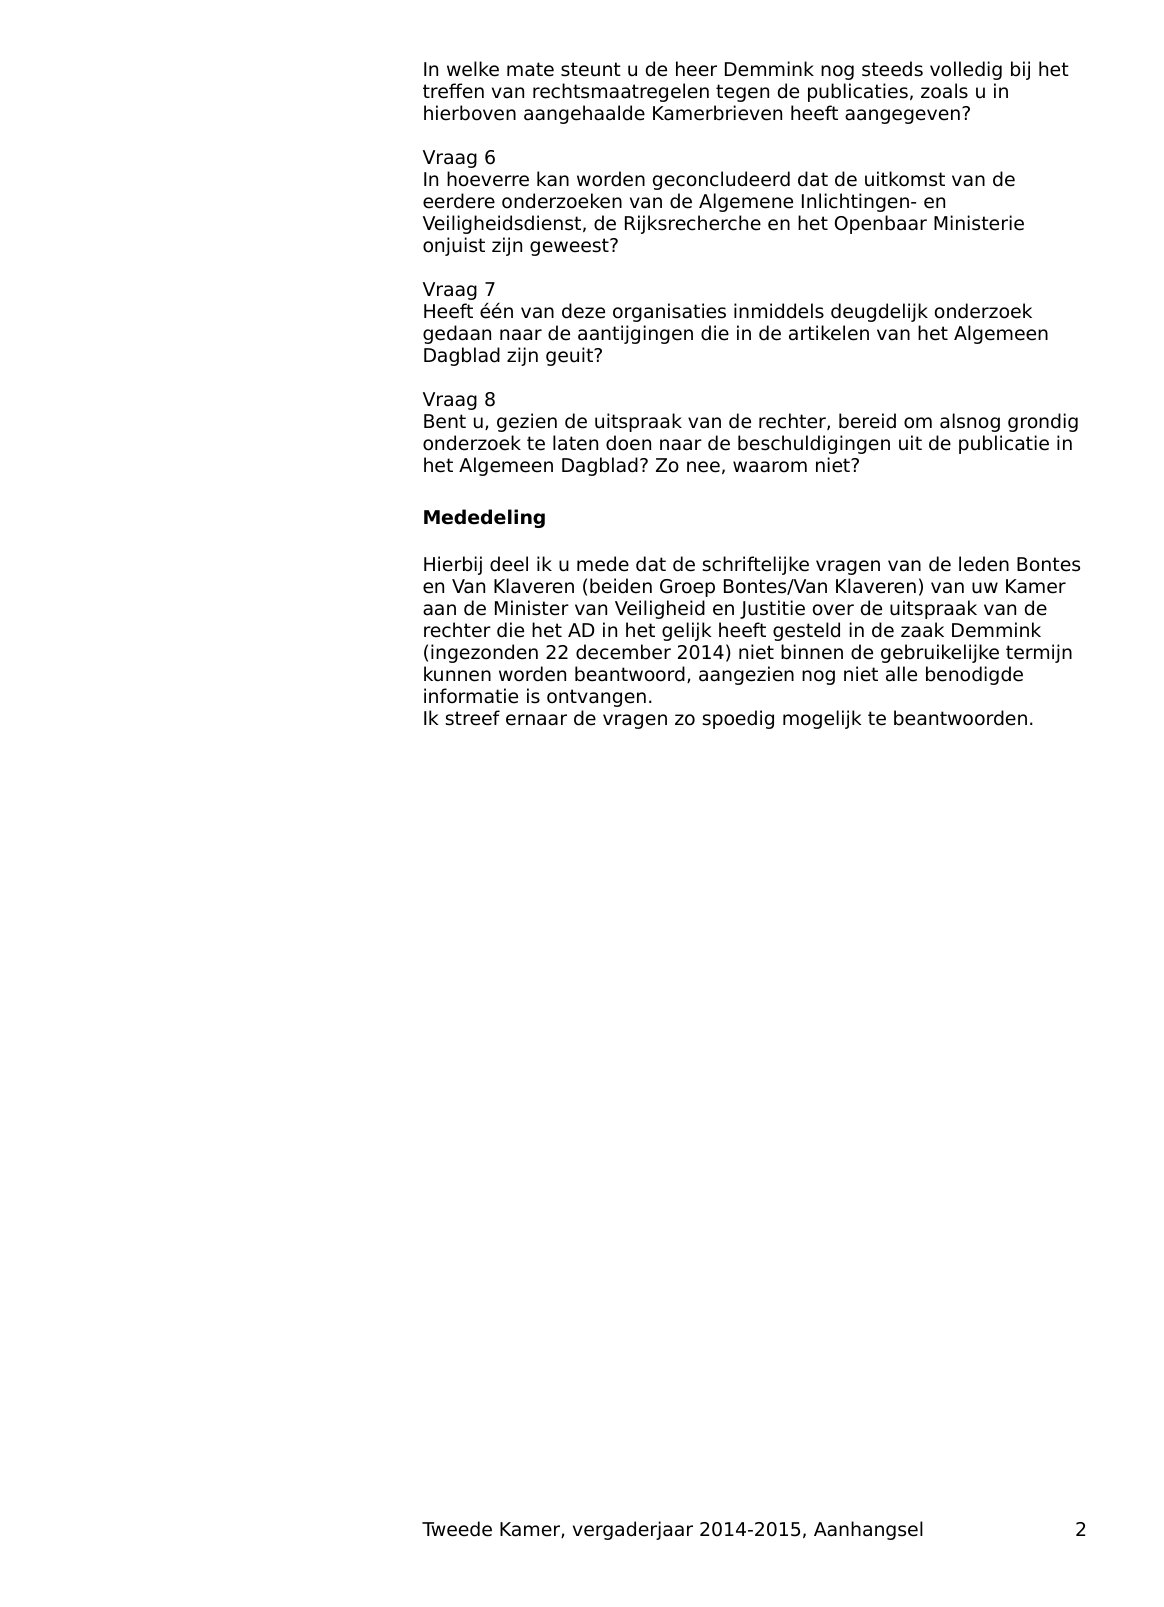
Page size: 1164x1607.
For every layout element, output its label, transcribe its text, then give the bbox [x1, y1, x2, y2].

text Heeft één van deze organisaties inmiddels deugdelijk onderzoek gedaan naar de aantijgingen die in de artikelen van het Algemeen Dagblad zijn geuit? [422, 301, 1087, 367]
text Bent u, gezien de uitspraak van de rechter, bereid om alsnog grondig onderzoek te laten doen naar de beschuldigingen uit de publicatie in het Algemeen Dagblad? Zo nee, waarom niet? [422, 411, 1087, 477]
text Ik streef ernaar de vragen zo spoedig mogelijk te beantwoorden. [422, 708, 1087, 730]
text In hoeverre kan worden geconcludeerd dat de uitkomst van de eerdere onderzoeken van de Algemene Inlichtingen- en Veiligheidsdienst, de Rijksrecherche en het Openbaar Ministerie onjuist zijn geweest? [422, 169, 1087, 257]
text Vraag 7 [422, 279, 1087, 301]
text In welke mate steunt u de heer Demmink nog steeds volledig bij het treffen van rechtsmaatregelen tegen de publicaties, zoals u in hierboven aangehaalde Kamerbrieven heeft aangegeven? [422, 59, 1087, 125]
text Vraag 6 [422, 147, 1087, 169]
subtitle Mededeling [422, 507, 1087, 529]
text Hierbij deel ik u mede dat de schriftelijke vragen van de leden Bontes en Van Klaveren (beiden Groep Bontes/Van Klaveren) van uw Kamer aan de Minister van Veiligheid en Justitie over de uitspraak van de rechter die het AD in het gelijk heeft gesteld in de zaak Demmink (ingezonden 22 december 2014) niet binnen de gebruikelijke termijn kunnen worden beantwoord, aangezien nog niet alle benodigde informatie is ontvangen. [422, 554, 1087, 708]
text Vraag 8 [422, 389, 1087, 411]
